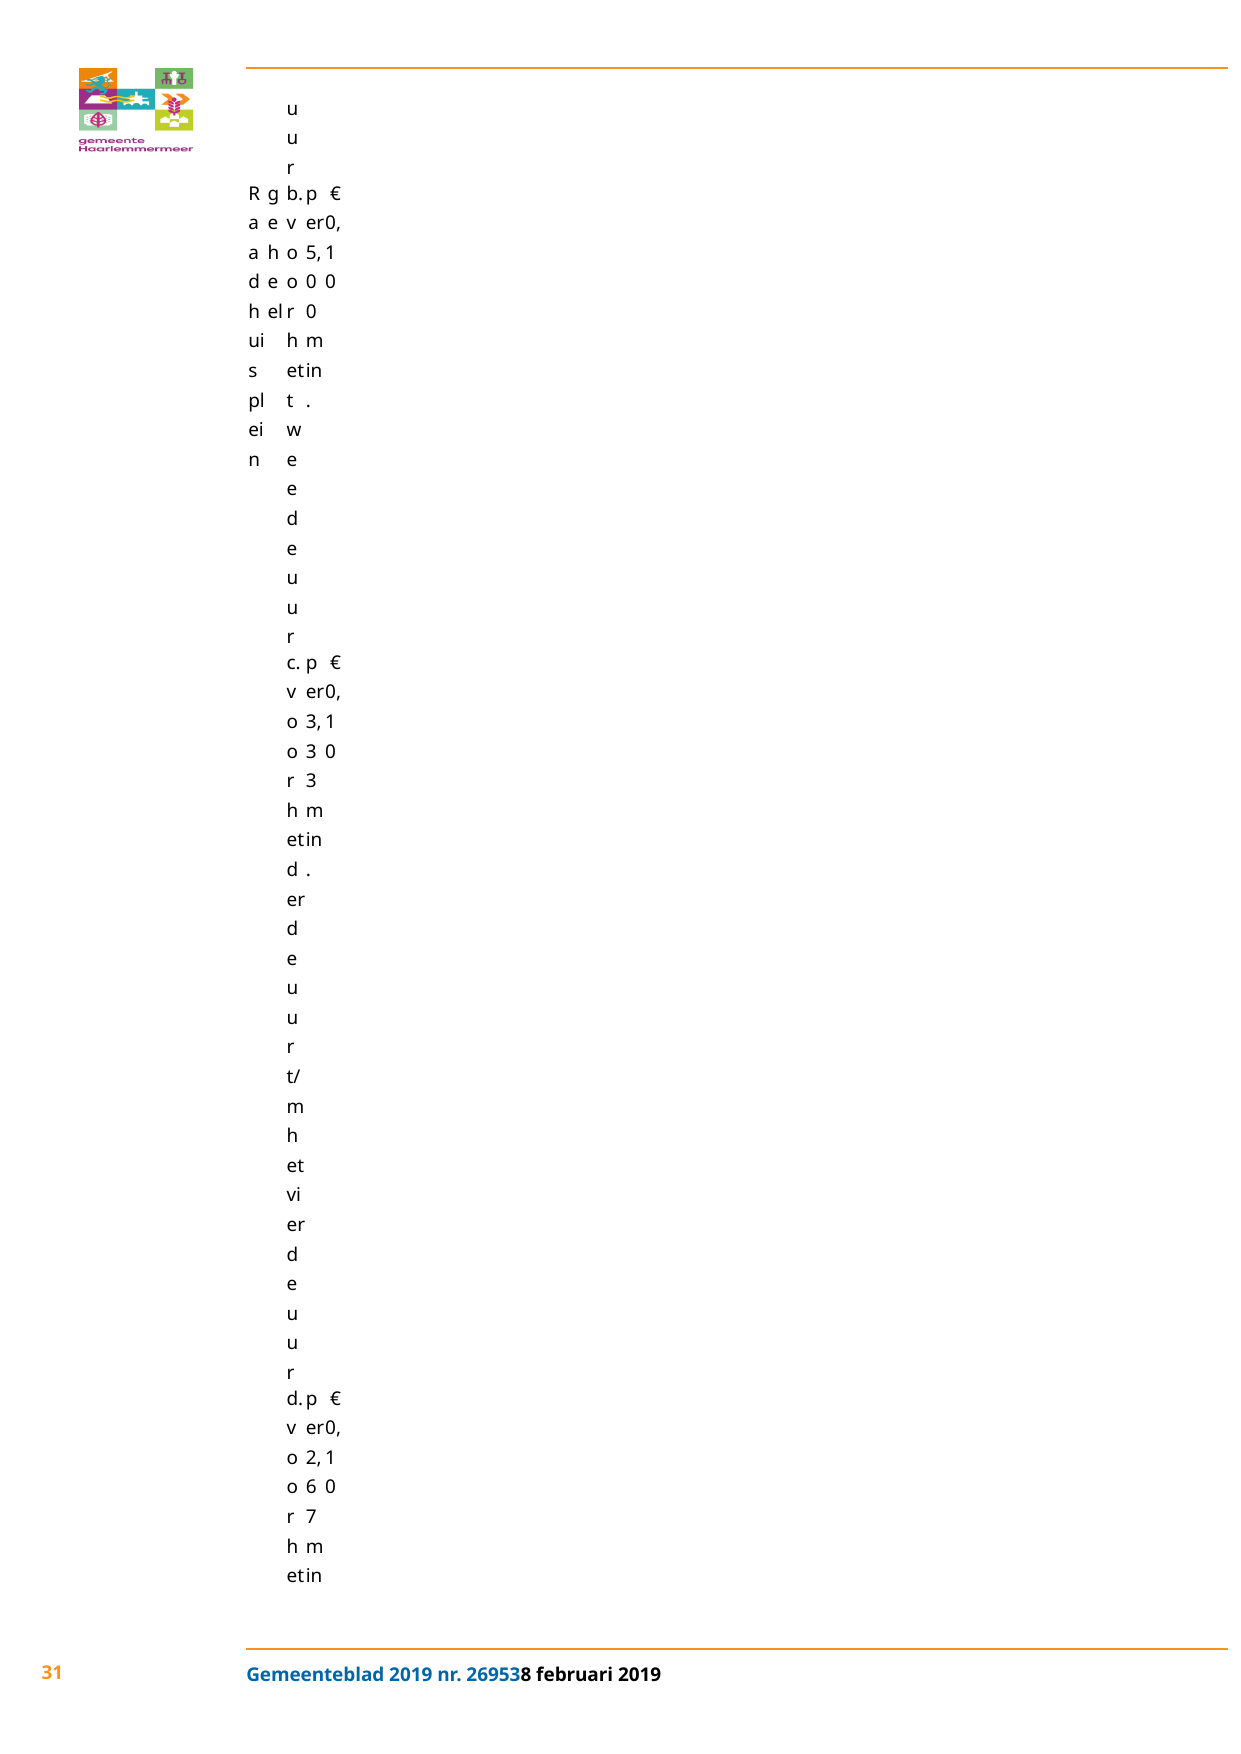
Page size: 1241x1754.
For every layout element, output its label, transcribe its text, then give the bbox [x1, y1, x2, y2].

table_cell [267, 95, 286, 180]
table_cell per 3,33 min. [306, 649, 325, 1385]
table_cell geheel [267, 180, 286, 649]
table_cell uur [286, 95, 306, 180]
table_cell [267, 649, 286, 1385]
table_cell per 2,67 min [306, 1385, 325, 1588]
table_cell € 0,10 [325, 180, 344, 649]
table_cell [267, 1385, 286, 1588]
table_cell d. voor het [286, 1385, 306, 1588]
table_cell [306, 95, 325, 180]
table_cell Raadhuisplein [248, 180, 267, 649]
table_cell per 5,00 min. [306, 180, 325, 649]
table_cell € 0,10 [325, 1385, 344, 1588]
table_cell [248, 1385, 267, 1588]
table_cell [248, 95, 267, 180]
table_cell [325, 95, 344, 180]
picture [41, 47, 231, 172]
table_cell c. voor het derde uur t/m het vierde uur [286, 649, 306, 1385]
table_cell € 0,10 [325, 649, 344, 1385]
table_cell [344, 95, 363, 180]
table_cell b. voor het tweede uur [286, 180, 306, 649]
table_cell [248, 649, 267, 1385]
